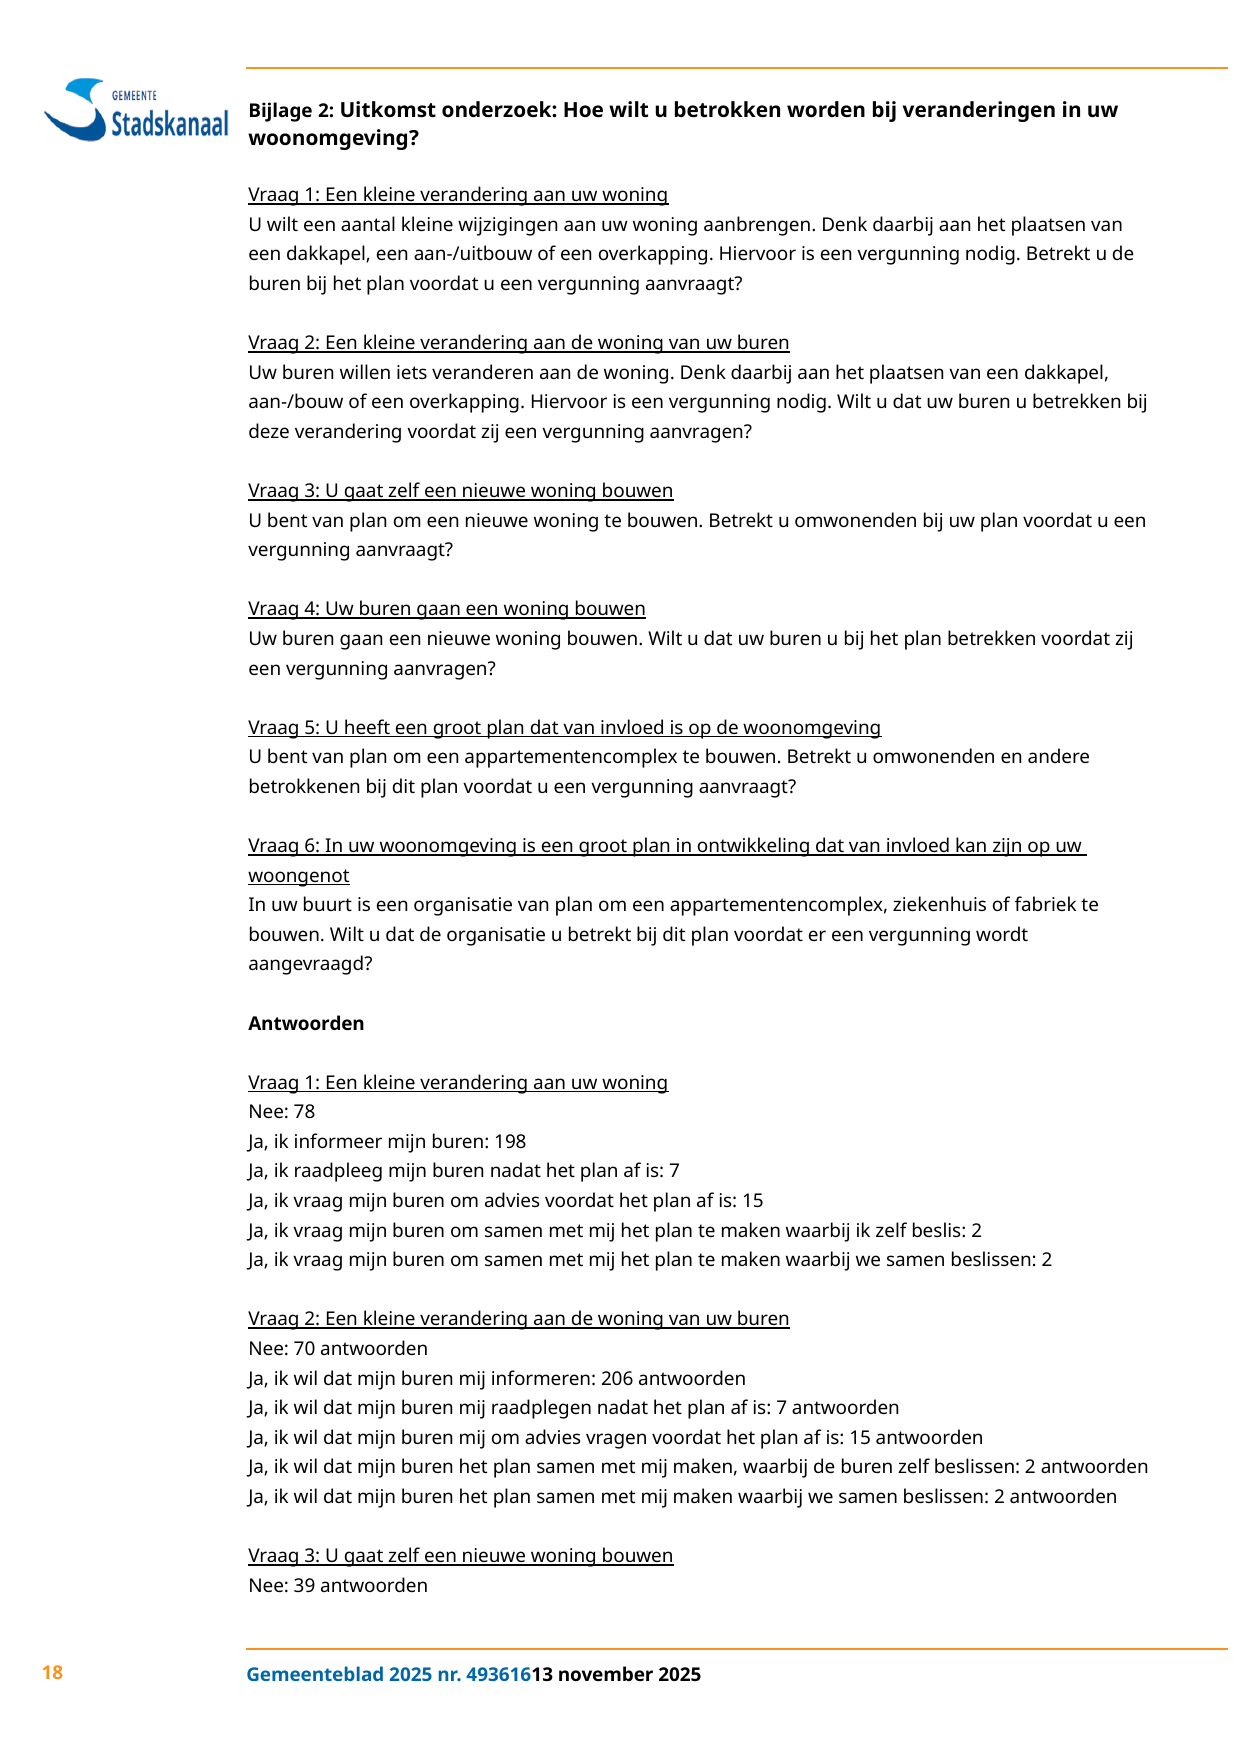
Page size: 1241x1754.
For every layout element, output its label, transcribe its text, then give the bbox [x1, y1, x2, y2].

text Ja, ik vraag mijn buren om samen met mij het plan te maken waarbij we samen beslissen: 2 [248, 1246, 1152, 1272]
text Vraag 3: U gaat zelf een nieuwe woning bouwen [248, 1542, 1152, 1568]
text Vraag 5: U heeft een groot plan dat van invloed is op de woonomgeving [248, 714, 1152, 739]
text Ja, ik wil dat mijn buren het plan samen met mij maken, waarbij de buren zelf beslissen: 2 antwoorden [248, 1453, 1152, 1479]
text Uw buren willen iets veranderen aan de woning. Denk daarbij aan het plaatsen van een dakkapel, aan-/bouw of een overkapping. Hiervoor is een vergunning nodig. Wilt u dat uw buren u betrekken bij deze verandering voordat zij een vergunning aanvragen? [248, 359, 1152, 444]
text Nee: 70 antwoorden [248, 1335, 1152, 1361]
text Vraag 2: Een kleine verandering aan de woning van uw buren [248, 329, 1152, 355]
picture [41, 47, 231, 172]
text Vraag 2: Een kleine verandering aan de woning van uw buren [248, 1306, 1152, 1331]
text Vraag 1: Een kleine verandering aan uw woning [248, 1069, 1152, 1094]
text Ja, ik wil dat mijn buren mij informeren: 206 antwoorden [248, 1365, 1152, 1390]
text U bent van plan om een nieuwe woning te bouwen. Betrekt u omwonenden bij uw plan voordat u een vergunning aanvraagt? [248, 507, 1152, 562]
text Vraag 3: U gaat zelf een nieuwe woning bouwen [248, 477, 1152, 503]
text Bijlage 2: Uitkomst onderzoek: Hoe wilt u betrokken worden bij veranderingen in uw woonomgeving? [248, 95, 1152, 152]
text Nee: 78 [248, 1098, 1152, 1124]
text Ja, ik vraag mijn buren om advies voordat het plan af is: 15 [248, 1187, 1152, 1213]
text U bent van plan om een appartementencomplex te bouwen. Betrekt u omwonenden en andere betrokkenen bij dit plan voordat u een vergunning aanvraagt? [248, 743, 1152, 799]
text Antwoorden [248, 1010, 1152, 1035]
text Vraag 6: In uw woonomgeving is een groot plan in ontwikkeling dat van invloed kan zijn op uw woongenot [248, 832, 1152, 887]
text Vraag 1: Een kleine verandering aan uw woning [248, 181, 1152, 207]
text Uw buren gaan een nieuwe woning bouwen. Wilt u dat uw buren u bij het plan betrekken voordat zij een vergunning aanvragen? [248, 625, 1152, 680]
text Vraag 4: Uw buren gaan een woning bouwen [248, 596, 1152, 621]
text U wilt een aantal kleine wijzigingen aan uw woning aanbrengen. Denk daarbij aan het plaatsen van een dakkapel, een aan-/uitbouw of een overkapping. Hiervoor is een vergunning nodig. Betrekt u de buren bij het plan voordat u een vergunning aanvraagt? [248, 211, 1152, 296]
text Ja, ik raadpleeg mijn buren nadat het plan af is: 7 [248, 1158, 1152, 1183]
text Ja, ik wil dat mijn buren mij om advies vragen voordat het plan af is: 15 antwoorden [248, 1424, 1152, 1449]
text Ja, ik wil dat mijn buren mij raadplegen nadat het plan af is: 7 antwoorden [248, 1394, 1152, 1420]
text Nee: 39 antwoorden [248, 1572, 1152, 1597]
text Ja, ik informeer mijn buren: 198 [248, 1128, 1152, 1154]
text In uw buurt is een organisatie van plan om een appartementencomplex, ziekenhuis of fabriek te bouwen. Wilt u dat de organisatie u betrekt bij dit plan voordat er een vergunning wordt aangevraagd? [248, 891, 1152, 976]
text Ja, ik wil dat mijn buren het plan samen met mij maken waarbij we samen beslissen: 2 antwoorden [248, 1483, 1152, 1509]
text Ja, ik vraag mijn buren om samen met mij het plan te maken waarbij ik zelf beslis: 2 [248, 1217, 1152, 1242]
